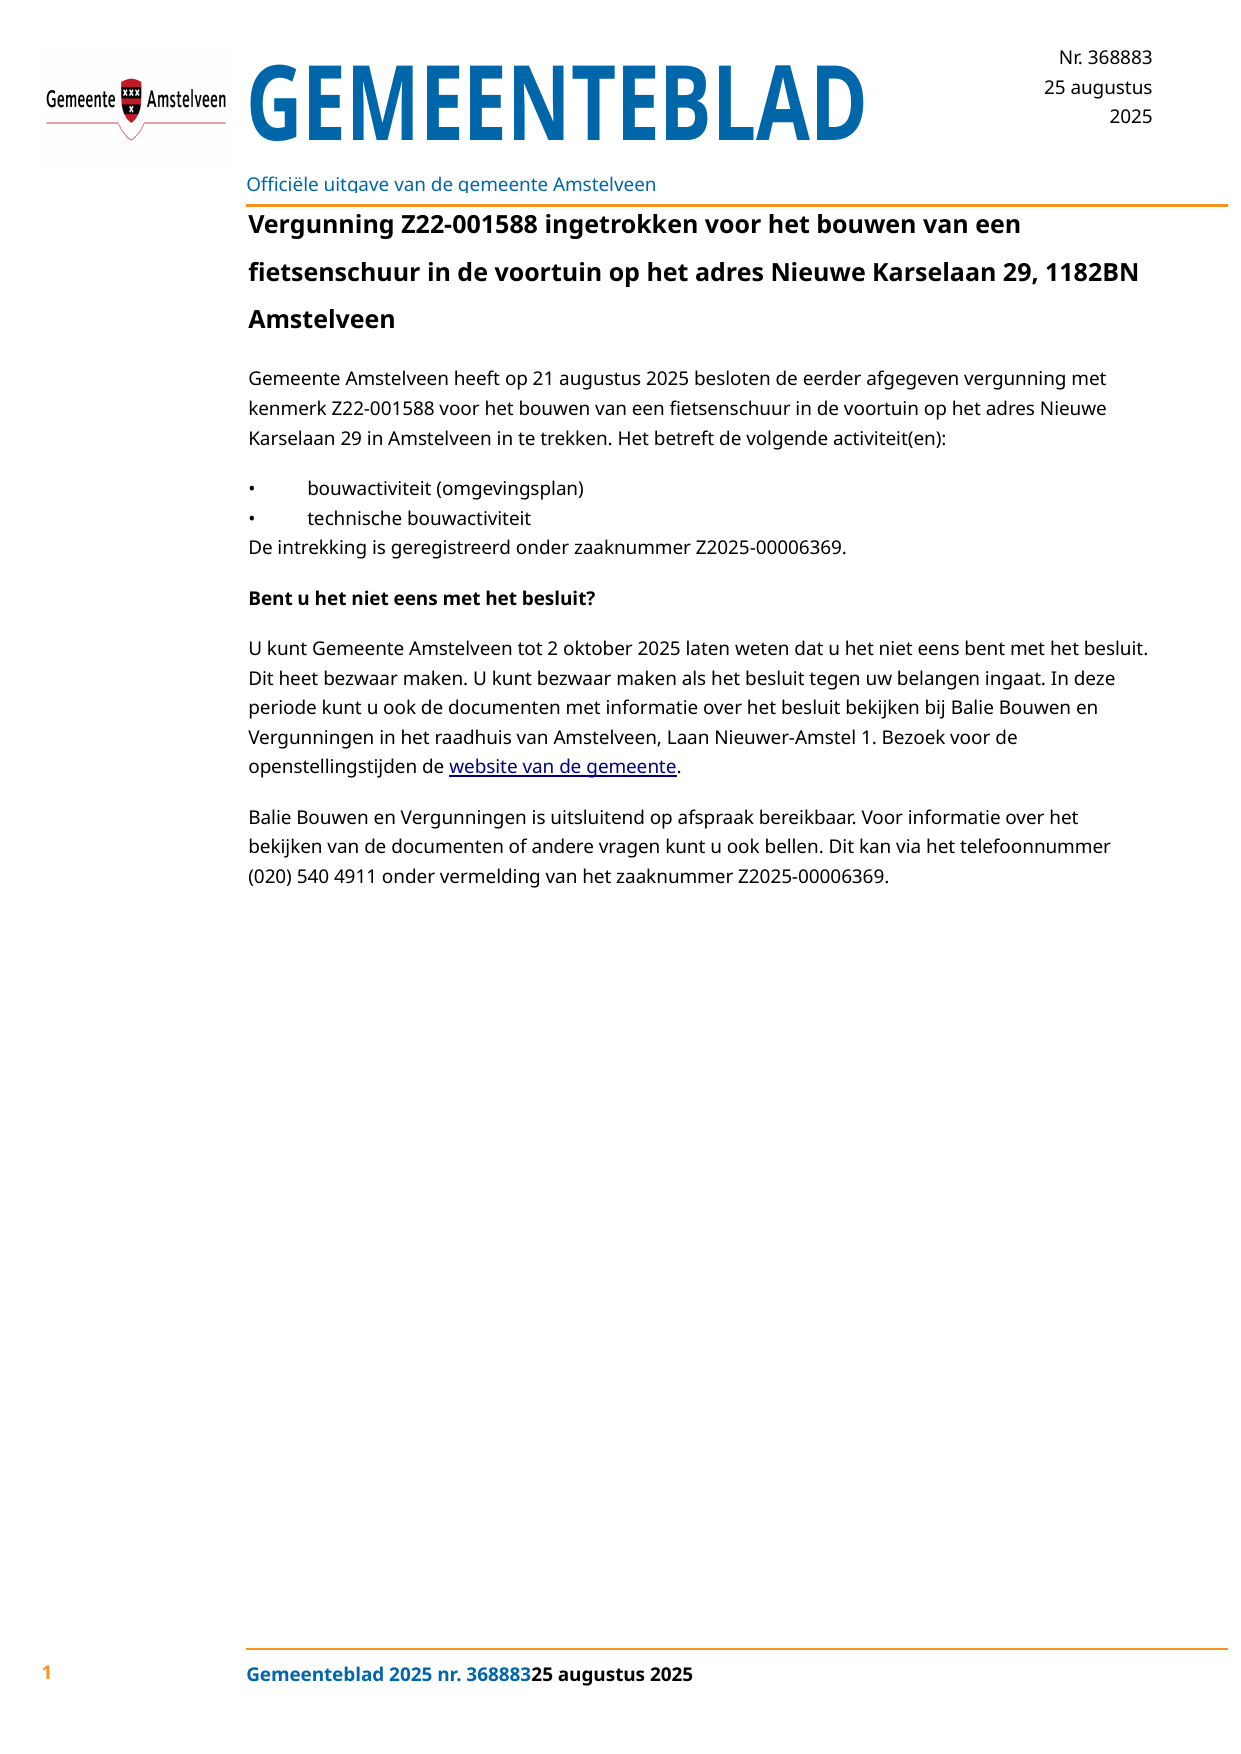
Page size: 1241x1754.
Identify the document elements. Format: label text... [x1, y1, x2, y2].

text U kunt Gemeente Amstelveen tot 2 oktober 2025 laten weten dat u het niet eens bent met het besluit. Dit heet bezwaar maken. U kunt bezwaar maken als het besluit tegen uw belangen ingaat. In deze periode kunt u ook de documenten met informatie over het besluit bekijken bij Balie Bouwen en Vergunningen in het raadhuis van Amstelveen, Laan Nieuwer-Amstel 1. Bezoek voor de openstellingstijden de website van de gemeente. [248, 635, 1152, 779]
list technische bouwactiviteit [248, 505, 1152, 530]
text Bent u het niet eens met het besluit? [248, 585, 1152, 610]
text Vergunning Z22-001588 ingetrokken voor het bouwen van een fietsenschuur in de voortuin op het adres Nieuwe Karselaan 29, 1182BN Amstelveen [248, 207, 1152, 336]
text Balie Bouwen en Vergunningen is uitsluitend op afspraak bereikbaar. Voor informatie over het bekijken van de documenten of andere vragen kunt u ook bellen. Dit kan via het telefoonnummer (020) 540 4911 onder vermelding van het zaaknummer Z2025-00006369. [248, 804, 1152, 889]
text De intrekking is geregistreerd onder zaaknummer Z2025-00006369. [248, 534, 1152, 560]
picture [41, 47, 231, 172]
text Gemeente Amstelveen heeft op 21 augustus 2025 besloten de eerder afgegeven vergunning met kenmerk Z22-001588 voor het bouwen van een fietsenschuur in de voortuin op het adres Nieuwe Karselaan 29 in Amstelveen in te trekken. Het betreft de volgende activiteit(en): [248, 366, 1152, 450]
list bouwactiviteit (omgevingsplan) [248, 475, 1152, 501]
